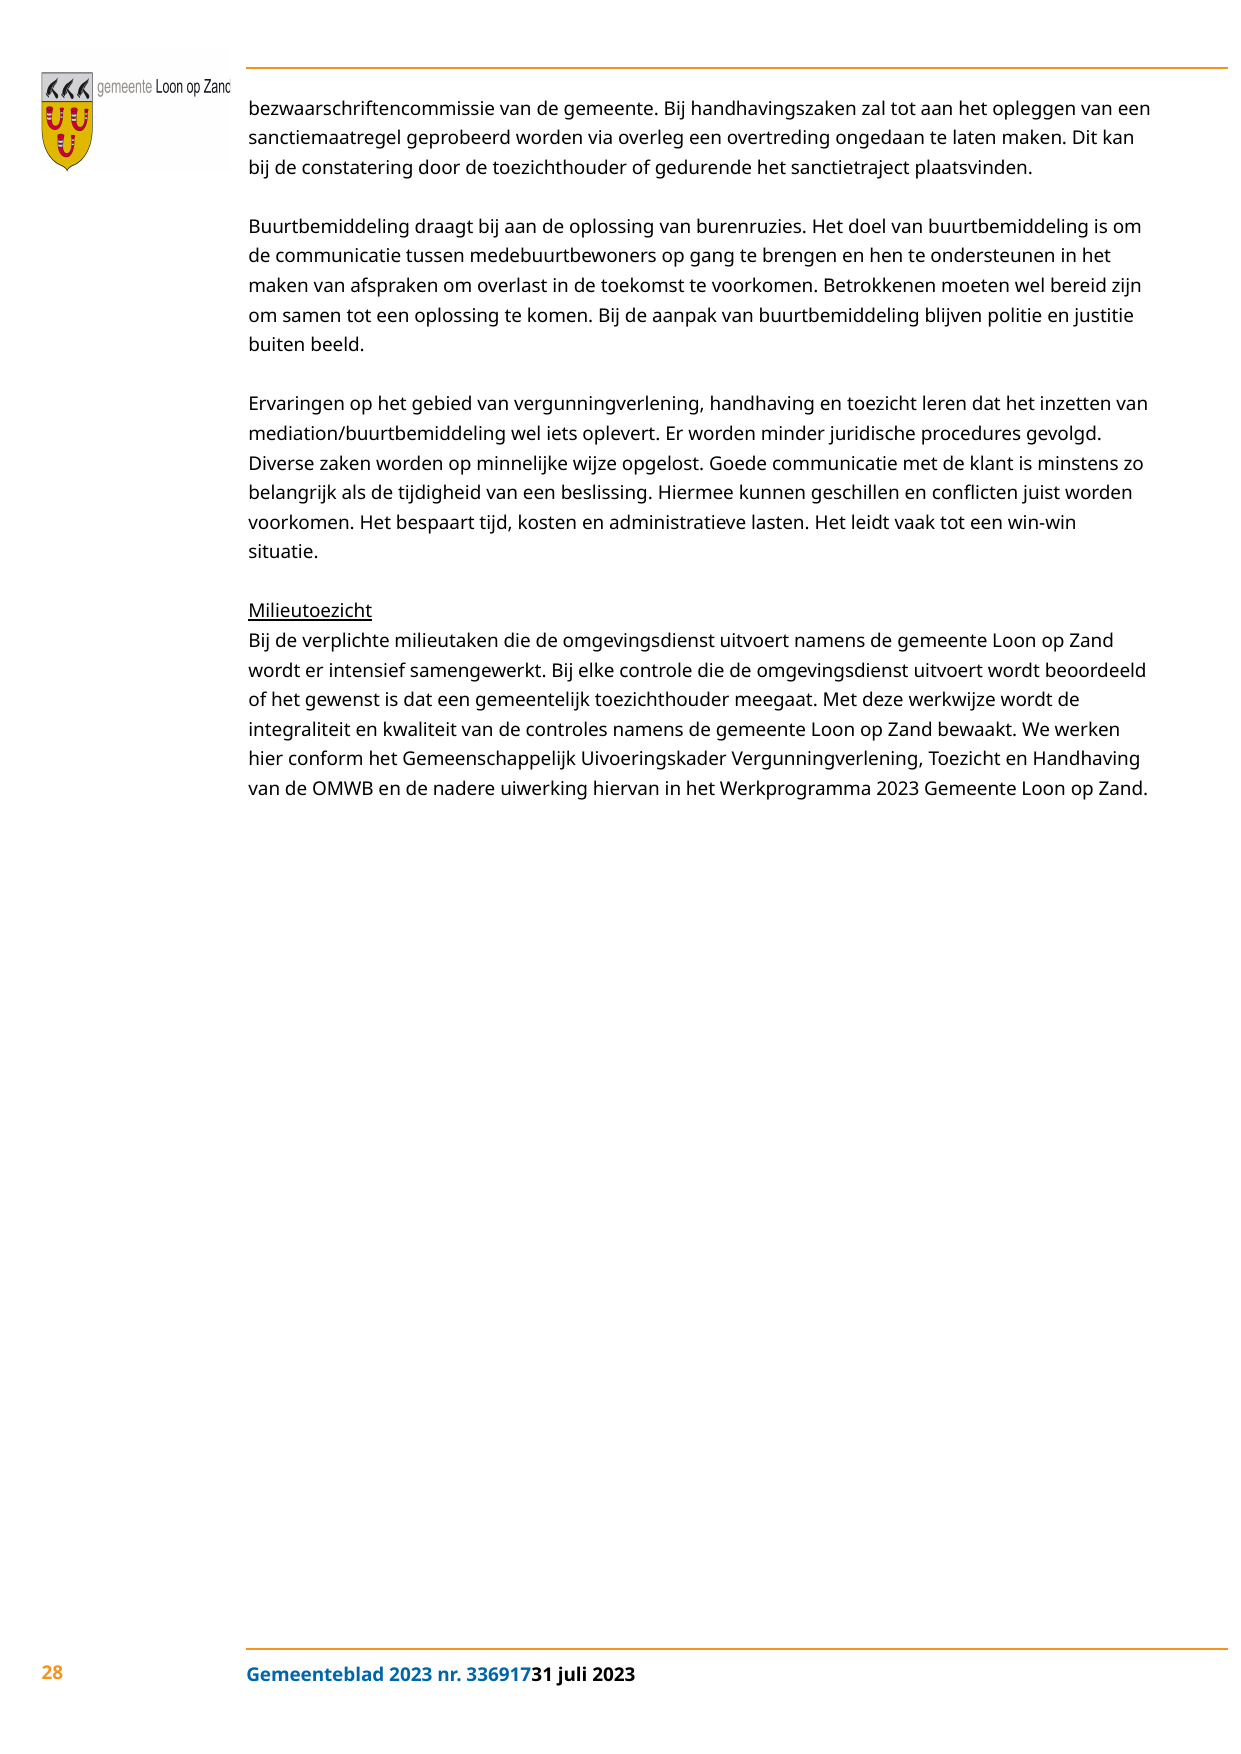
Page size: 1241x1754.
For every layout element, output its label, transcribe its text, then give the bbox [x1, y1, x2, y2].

text Buurtbemiddeling draagt bij aan de oplossing van burenruzies. Het doel van buurtbemiddeling is om de communicatie tussen medebuurtbewoners op gang te brengen en hen te ondersteunen in het maken van afspraken om overlast in de toekomst te voorkomen. Betrokkenen moeten wel bereid zijn om samen tot een oplossing te komen. Bij de aanpak van buurtbemiddeling blijven politie en justitie buiten beeld. [248, 213, 1152, 357]
text bezwaarschriftencommissie van de gemeente. Bij handhavingszaken zal tot aan het opleggen van een sanctiemaatregel geprobeerd worden via overleg een overtreding ongedaan te laten maken. Dit kan bij de constatering door de toezichthouder of gedurende het sanctietraject plaatsvinden. [248, 95, 1152, 180]
picture [41, 47, 231, 172]
text Ervaringen op het gebied van vergunningverlening, handhaving en toezicht leren dat het inzetten van mediation/buurtbemiddeling wel iets oplevert. Er worden minder juridische procedures gevolgd. Diverse zaken worden op minnelijke wijze opgelost. Goede communicatie met de klant is minstens zo belangrijk als de tijdigheid van een beslissing. Hiermee kunnen geschillen en conflicten juist worden voorkomen. Het bespaart tijd, kosten en administratieve lasten. Het leidt vaak tot een win-win situatie. [248, 391, 1152, 564]
text Milieutoezicht [248, 598, 1152, 623]
text Bij de verplichte milieutaken die de omgevingsdienst uitvoert namens de gemeente Loon op Zand wordt er intensief samengewerkt. Bij elke controle die de omgevingsdienst uitvoert wordt beoordeeld of het gewenst is dat een gemeentelijk toezichthouder meegaat. Met deze werkwijze wordt de integraliteit en kwaliteit van de controles namens de gemeente Loon op Zand bewaakt. We werken hier conform het Gemeenschappelijk Uivoeringskader Vergunningverlening, Toezicht en Handhaving van de OMWB en de nadere uiwerking hiervan in het Werkprogramma 2023 Gemeente Loon op Zand. [248, 627, 1152, 801]
